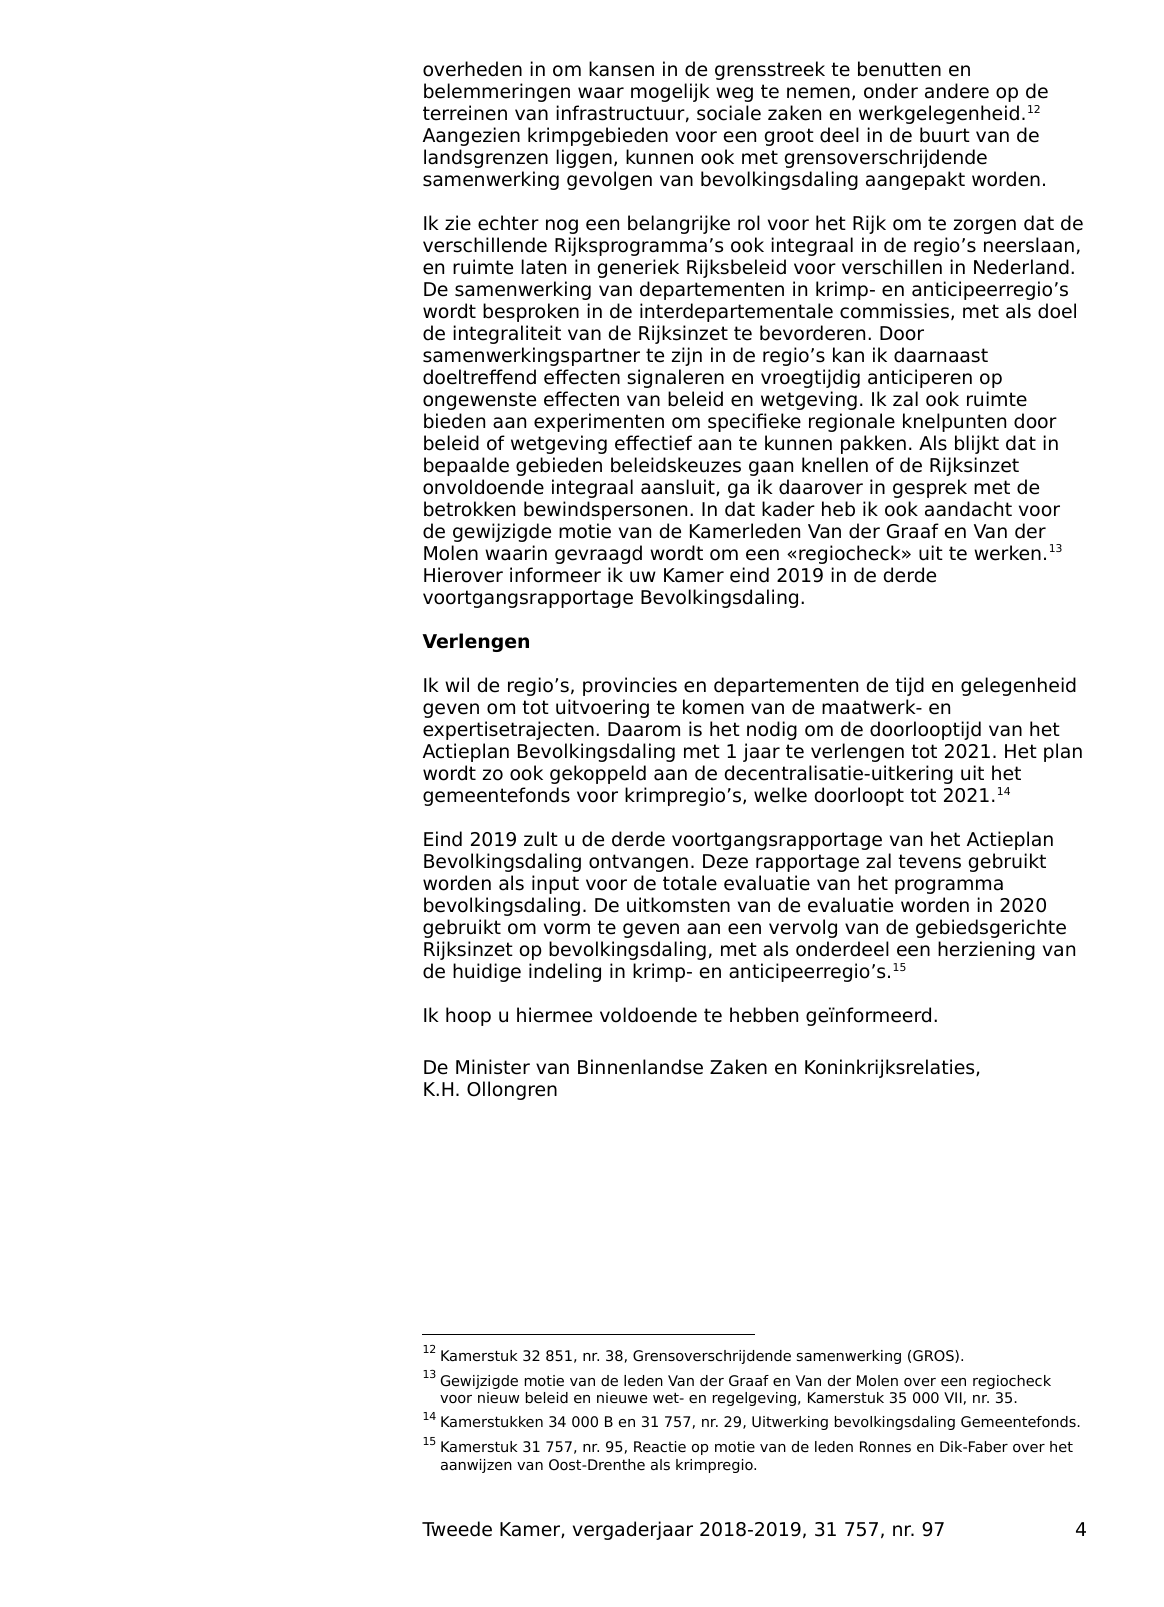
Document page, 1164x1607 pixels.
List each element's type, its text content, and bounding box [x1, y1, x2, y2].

text Kamerstuk 31 757, nr. 95, Reactie op motie van de leden Ronnes en Dik-Faber over het aanwijzen van Oost-Drenthe als krimpregio. [422, 1435, 1087, 1474]
text De Minister van Binnenlandse Zaken en Koninkrijksrelaties, K.H. Ollongren [422, 1057, 1087, 1101]
text Ik wil de regio’s, provincies en departementen de tijd en gelegenheid geven om tot uitvoering te komen van de maatwerk- en expertisetrajecten. Daarom is het nodig om de doorlooptijd van het Actieplan Bevolkingsdaling met 1 jaar te verlengen tot 2021. Het plan wordt zo ook gekoppeld aan de decentralisatie-uitkering uit het gemeentefonds voor krimpregio’s, welke doorloopt tot 2021. [422, 675, 1087, 807]
text Kamerstukken 34 000 B en 31 757, nr. 29, Uitwerking bevolkingsdaling Gemeentefonds. [422, 1410, 1087, 1432]
text Ik zie echter nog een belangrijke rol voor het Rijk om te zorgen dat de verschillende Rijksprogramma’s ook integraal in de regio’s neerslaan, en ruimte laten in generiek Rijksbeleid voor verschillen in Nederland. De samenwerking van departementen in krimp- en anticipeerregio’s wordt besproken in de interdepartementale commissies, met als doel de integraliteit van de Rijksinzet te bevorderen. Door samenwerkingspartner te zijn in de regio’s kan ik daarnaast doeltreffend effecten signaleren en vroegtijdig anticiperen op ongewenste effecten van beleid en wetgeving. Ik zal ook ruimte bieden aan experimenten om specifieke regionale knelpunten door beleid of wetgeving effectief aan te kunnen pakken. Als blijkt dat in bepaalde gebieden beleidskeuzes gaan knellen of de Rijksinzet onvoldoende integraal aansluit, ga ik daarover in gesprek met de betrokken bewindspersonen. In dat kader heb ik ook aandacht voor de gewijzigde motie van de Kamerleden Van der Graaf en Van der Molen waarin gevraagd wordt om een «regiocheck» uit te werken. Hierover informeer ik uw Kamer eind 2019 in de derde voortgangsrapportage Bevolkingsdaling. [422, 213, 1087, 609]
text overheden in om kansen in de grensstreek te benutten en belemmeringen waar mogelijk weg te nemen, onder andere op de terreinen van infrastructuur, sociale zaken en werkgelegenheid. Aangezien krimpgebieden voor een groot deel in de buurt van de landsgrenzen liggen, kunnen ook met grensoverschrijdende samenwerking gevolgen van bevolkingsdaling aangepakt worden. [422, 59, 1087, 191]
text Ik hoop u hiermee voldoende te hebben geïnformeerd. [422, 1005, 1087, 1027]
text Eind 2019 zult u de derde voortgangsrapportage van het Actieplan Bevolkingsdaling ontvangen. Deze rapportage zal tevens gebruikt worden als input voor de totale evaluatie van het programma bevolkingsdaling. De uitkomsten van de evaluatie worden in 2020 gebruikt om vorm te geven aan een vervolg van de gebiedsgerichte Rijksinzet op bevolkingsdaling, met als onderdeel een herziening van de huidige indeling in krimp- en anticipeerregio’s. [422, 829, 1087, 983]
text Kamerstuk 32 851, nr. 38, Grensoverschrijdende samenwerking (GROS). [422, 1343, 1087, 1366]
text Gewijzigde motie van de leden Van der Graaf en Van der Molen over een regiocheck voor nieuw beleid en nieuwe wet- en regelgeving, Kamerstuk 35 000 VII, nr. 35. [422, 1368, 1087, 1407]
subtitle Verlengen [422, 631, 1087, 653]
